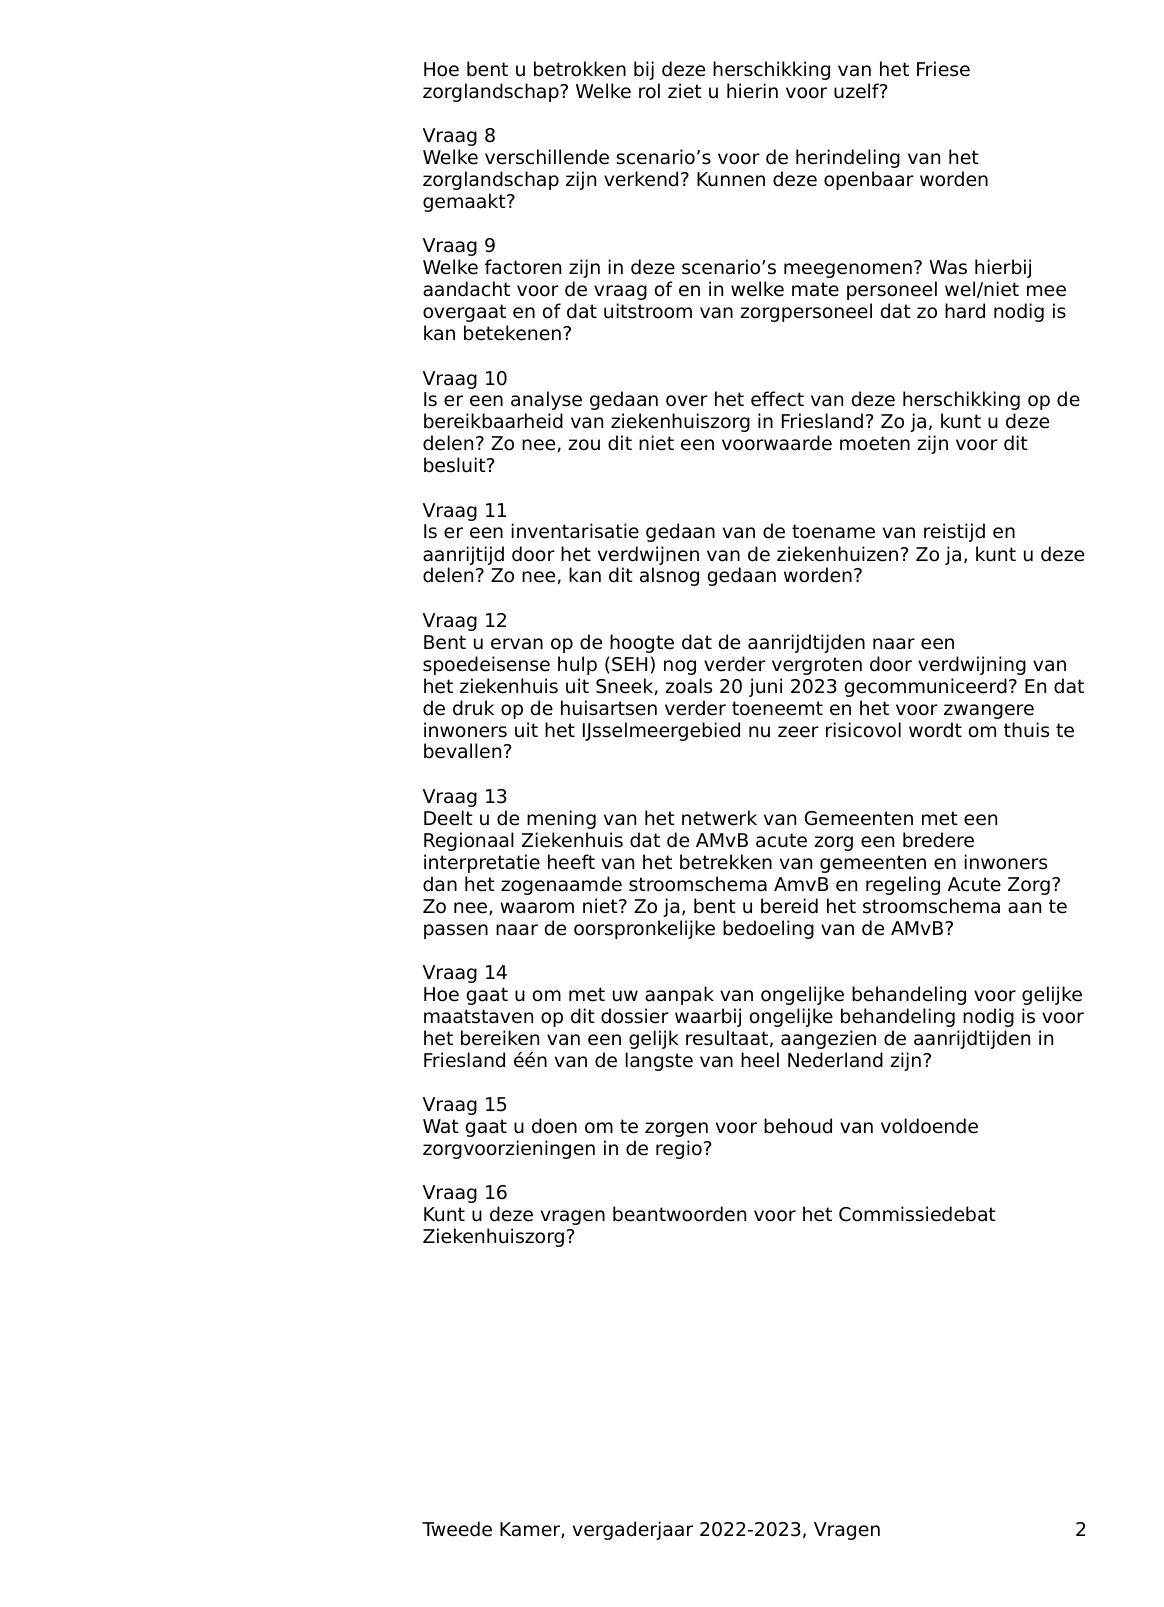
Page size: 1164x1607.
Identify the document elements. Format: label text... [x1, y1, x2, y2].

text Vraag 15 [422, 1094, 1087, 1116]
text Hoe bent u betrokken bij deze herschikking van het Friese zorglandschap? Welke rol ziet u hierin voor uzelf? [422, 59, 1087, 103]
text Deelt u de mening van het netwerk van Gemeenten met een Regionaal Ziekenhuis dat de AMvB acute zorg een bredere interpretatie heeft van het betrekken van gemeenten en inwoners dan het zogenaamde stroomschema AmvB en regeling Acute Zorg? Zo nee, waarom niet? Zo ja, bent u bereid het stroomschema aan te passen naar de oorspronkelijke bedoeling van de AMvB? [422, 808, 1087, 939]
text Kunt u deze vragen beantwoorden voor het Commissiedebat Ziekenhuiszorg? [422, 1204, 1087, 1248]
text Hoe gaat u om met uw aanpak van ongelijke behandeling voor gelijke maatstaven op dit dossier waarbij ongelijke behandeling nodig is voor het bereiken van een gelijk resultaat, aangezien de aanrijdtijden in Friesland één van de langste van heel Nederland zijn? [422, 984, 1087, 1072]
text Vraag 11 [422, 499, 1087, 521]
text Vraag 14 [422, 962, 1087, 984]
text Vraag 16 [422, 1182, 1087, 1204]
text Is er een analyse gedaan over het effect van deze herschikking op de bereikbaarheid van ziekenhuiszorg in Friesland? Zo ja, kunt u deze delen? Zo nee, zou dit niet een voorwaarde moeten zijn voor dit besluit? [422, 389, 1087, 477]
text Bent u ervan op de hoogte dat de aanrijdtijden naar een spoedeisense hulp (SEH) nog verder vergroten door verdwijning van het ziekenhuis uit Sneek, zoals 20 juni 2023 gecommuniceerd? En dat de druk op de huisartsen verder toeneemt en het voor zwangere inwoners uit het IJsselmeergebied nu zeer risicovol wordt om thuis te bevallen? [422, 632, 1087, 763]
text Vraag 12 [422, 609, 1087, 632]
text Vraag 13 [422, 786, 1087, 808]
text Vraag 10 [422, 367, 1087, 389]
text Welke verschillende scenario’s voor de herindeling van het zorglandschap zijn verkend? Kunnen deze openbaar worden gemaakt? [422, 147, 1087, 213]
text Welke factoren zijn in deze scenario’s meegenomen? Was hierbij aandacht voor de vraag of en in welke mate personeel wel/niet mee overgaat en of dat uitstroom van zorgpersoneel dat zo hard nodig is kan betekenen? [422, 257, 1087, 345]
text Vraag 8 [422, 125, 1087, 147]
text Is er een inventarisatie gedaan van de toename van reistijd en aanrijtijd door het verdwijnen van de ziekenhuizen? Zo ja, kunt u deze delen? Zo nee, kan dit alsnog gedaan worden? [422, 521, 1087, 587]
text Vraag 9 [422, 235, 1087, 257]
text Wat gaat u doen om te zorgen voor behoud van voldoende zorgvoorzieningen in de regio? [422, 1116, 1087, 1160]
